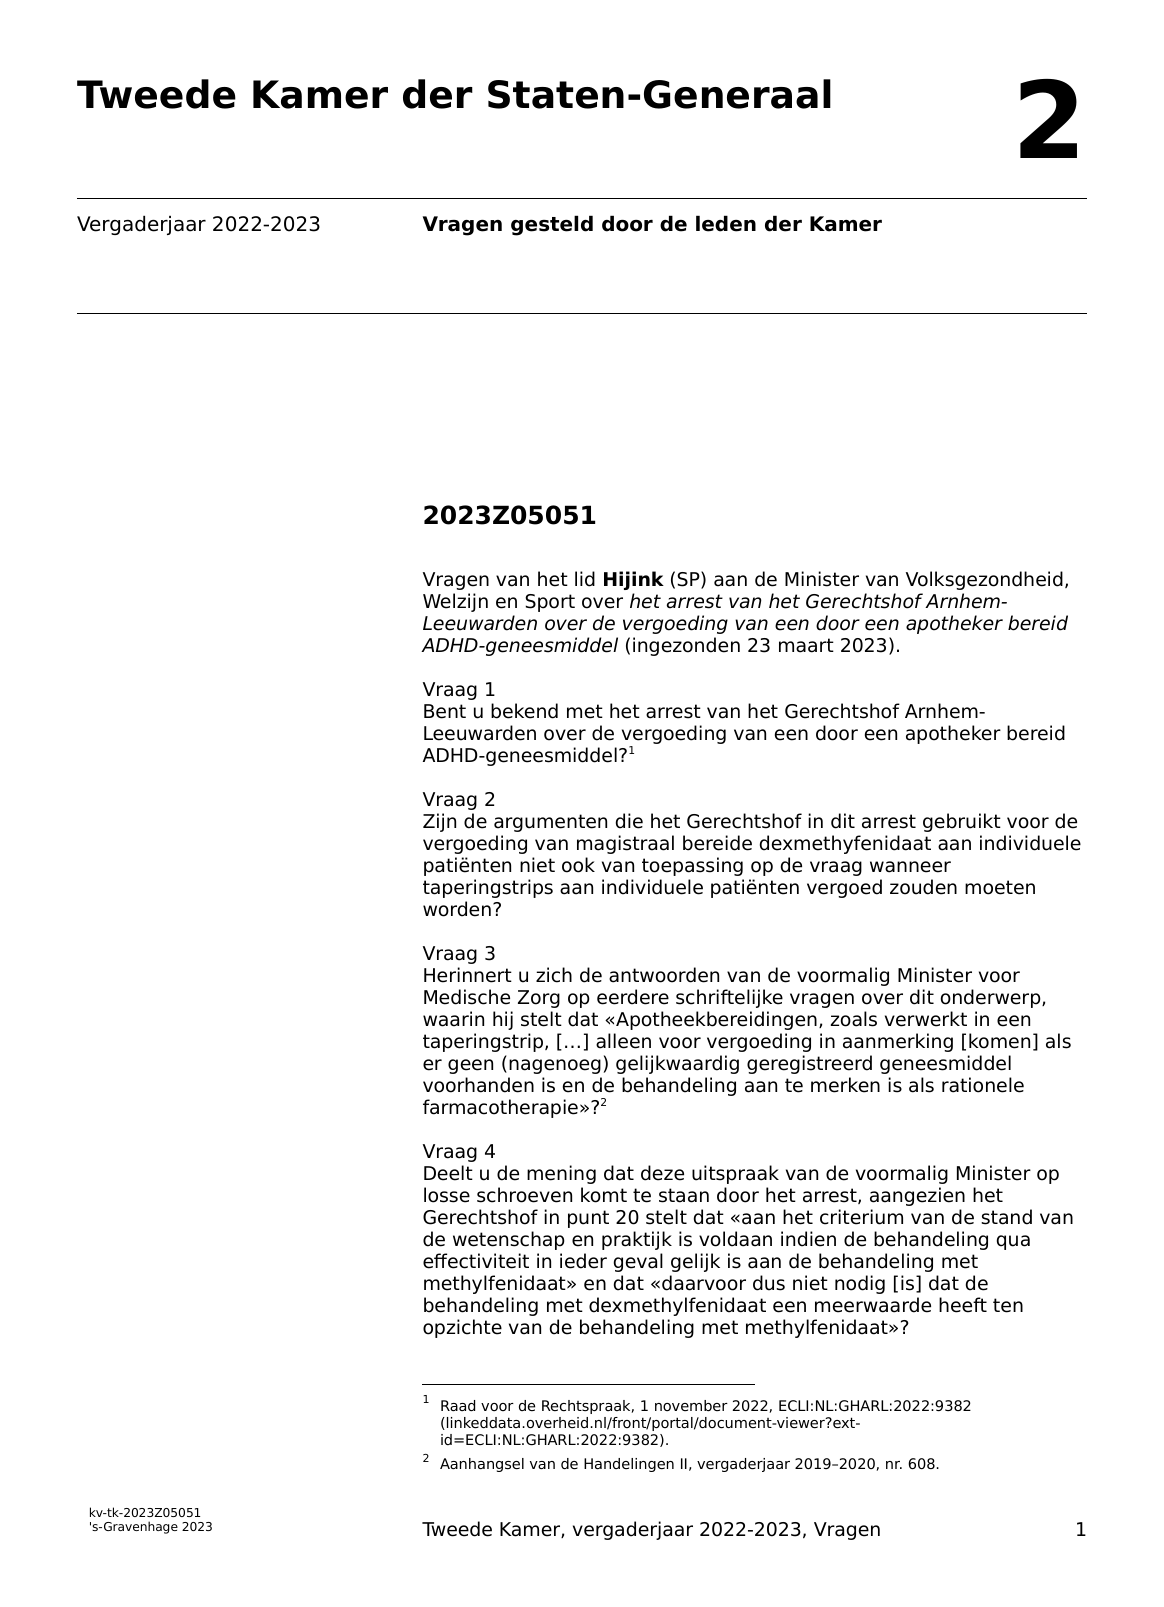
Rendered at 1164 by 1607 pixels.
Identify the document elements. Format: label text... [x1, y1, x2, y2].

text Aanhangsel van de Handelingen II, vergaderjaar 2019–2020, nr. 608. [422, 1452, 1087, 1474]
table_header Tweede Kamer der Staten-Generaal [77, 59, 886, 198]
table_cell Vragen gesteld door de leden der Kamer [422, 199, 1087, 313]
text 's-Gravenhage 2023 [88, 1520, 323, 1534]
text Vraag 2 [422, 789, 1087, 811]
text 2023Z05051 [422, 501, 1087, 531]
text Vraag 4 [422, 1141, 1087, 1163]
text Zijn de argumenten die het Gerechtshof in dit arrest gebruikt voor de vergoeding van magistraal bereide dexmethyfenidaat aan individuele patiënten niet ook van toepassing op de vraag wanneer taperingstrips aan individuele patiënten vergoed zouden moeten worden? [422, 811, 1087, 921]
text Vragen van het lid Hijink (SP) aan de Minister van Volksgezondheid, Welzijn en Sport over het arrest van het Gerechtshof Arnhem-Leeuwarden over de vergoeding van een door een apotheker bereid ADHD-geneesmiddel (ingezonden 23 maart 2023). [422, 569, 1087, 657]
text Vraag 3 [422, 943, 1087, 965]
text kv-tk-2023Z05051 [88, 1506, 323, 1520]
text Bent u bekend met het arrest van het Gerechtshof Arnhem-Leeuwarden over de vergoeding van een door een apotheker bereid ADHD-geneesmiddel? [422, 701, 1087, 767]
text Raad voor de Rechtspraak, 1 november 2022, ECLI:NL:GHARL:2022:9382 (linkeddata.overheid.nl/front/portal/document-viewer?ext-id=ECLI:NL:GHARL:2022:9382). [422, 1393, 1087, 1449]
text Deelt u de mening dat deze uitspraak van de voormalig Minister op losse schroeven komt te staan door het arrest, aangezien het Gerechtshof in punt 20 stelt dat «aan het criterium van de stand van de wetenschap en praktijk is voldaan indien de behandeling qua effectiviteit in ieder geval gelijk is aan de behandeling met methylfenidaat» en dat «daarvoor dus niet nodig [is] dat de behandeling met dexmethylfenidaat een meerwaarde heeft ten opzichte van de behandeling met methylfenidaat»? [422, 1163, 1087, 1339]
table_header 2 [886, 59, 1087, 198]
text Vraag 1 [422, 679, 1087, 701]
text Herinnert u zich de antwoorden van de voormalig Minister voor Medische Zorg op eerdere schriftelijke vragen over dit onderwerp, waarin hij stelt dat «Apotheekbereidingen, zoals verwerkt in een taperingstrip, […] alleen voor vergoeding in aanmerking [komen] als er geen (nagenoeg) gelijkwaardig geregistreerd geneesmiddel voorhanden is en de behandeling aan te merken is als rationele farmacotherapie»? [422, 965, 1087, 1119]
table_cell Vergaderjaar 2022-2023 [77, 199, 422, 313]
